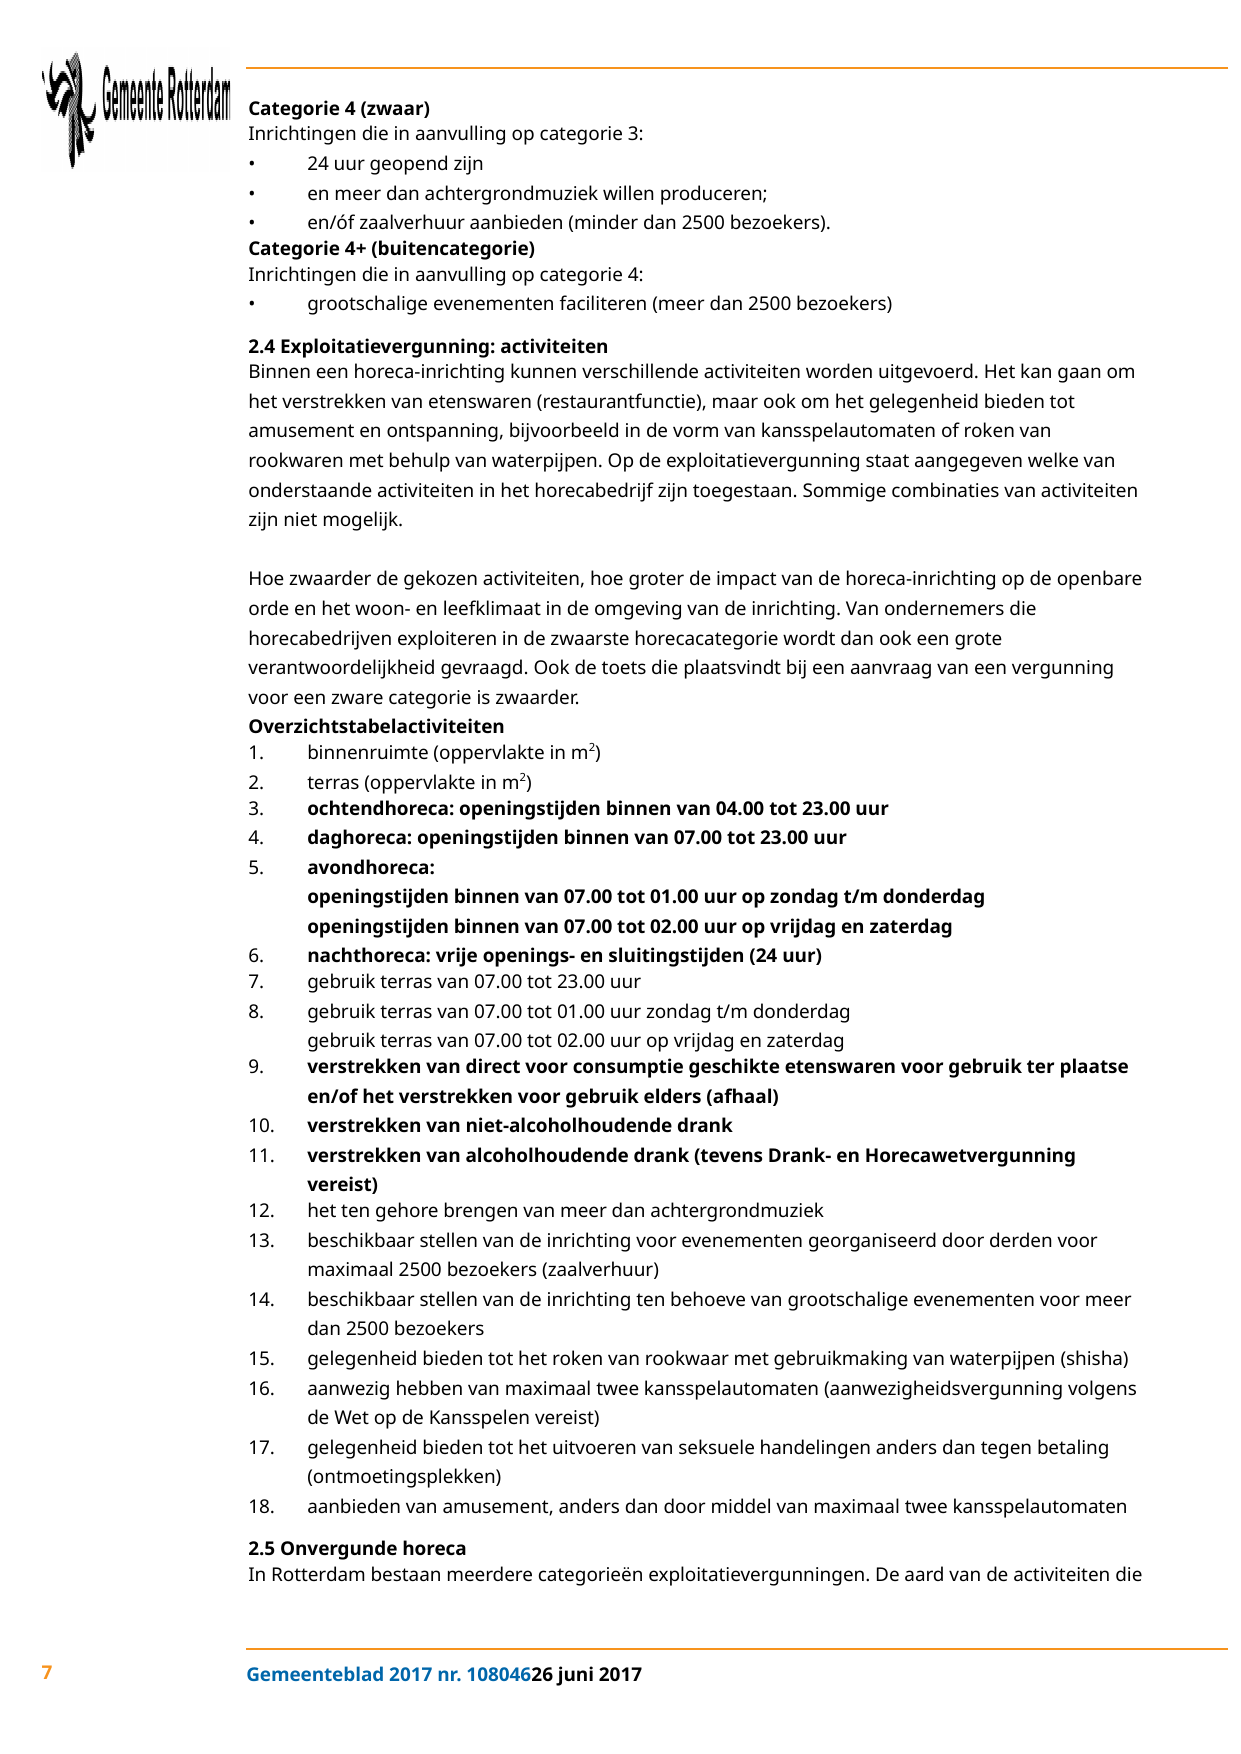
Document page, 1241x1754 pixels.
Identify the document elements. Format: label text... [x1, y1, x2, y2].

text Hoe zwaarder de gekozen activiteiten, hoe groter de impact van de horeca-inrichting op de openbare orde en het woon- en leefklimaat in de omgeving van de inrichting. Van ondernemers die horecabedrijven exploiteren in de zwaarste horecacategorie wordt dan ook een grote verantwoordelijkheid gevraagd. Ook de toets die plaatsvindt bij een aanvraag van een vergunning voor een zware categorie is zwaarder. [248, 566, 1152, 710]
text In Rotterdam bestaan meerdere categorieën exploitatievergunningen. De aard van de activiteiten die [248, 1561, 1152, 1587]
table_cell het ten gehore brengen van meer dan achtergrondmuziek beschikbaar stellen van de inrichting voor evenementen georganiseerd door derden voor maximaal 2500 bezoekers (zaalverhuur) beschikbaar stellen van de inrichting ten behoeve van grootschalige evenementen voor meer dan 2500 bezoekers gelegenheid bieden tot het roken van rookwaar met gebruikmaking van waterpijpen (shisha) aanwezig hebben van maximaal twee kansspelautomaten (aanwezigheidsvergunning volgens de Wet op de Kansspelen vereist) gelegenheid bieden tot het uitvoeren van seksuele handelingen anders dan tegen betaling (ontmoetingsplekken) aanbieden van amusement, anders dan door middel van maximaal twee kansspelautomaten [248, 1197, 1152, 1519]
table_cell Inrichtingen die in aanvulling op categorie 3: 24 uur geopend zijn en meer dan achtergrondmuziek willen produceren; en/óf zaalverhuur aanbieden (minder dan 2500 bezoekers). [248, 121, 1152, 235]
text 2.4 Exploitatievergunning: activiteiten [248, 333, 1152, 358]
table_cell Inrichtingen die in aanvulling op categorie 4: grootschalige evenementen faciliteren (meer dan 2500 bezoekers) [248, 261, 1152, 316]
table_header Overzichtstabelactiviteiten [248, 714, 1152, 739]
picture [41, 47, 231, 172]
table_cell binnenruimte (oppervlakte in m2) terras (oppervlakte in m2) [248, 739, 1152, 795]
table_cell Categorie 4+ (buitencategorie) [248, 235, 1152, 261]
text Binnen een horeca-inrichting kunnen verschillende activiteiten worden uitgevoerd. Het kan gaan om het verstrekken van etenswaren (restaurantfunctie), maar ook om het gelegenheid bieden tot amusement en ontspanning, bijvoorbeeld in de vorm van kansspelautomaten of roken van rookwaren met behulp van waterpijpen. Op de exploitatievergunning staat aangegeven welke van onderstaande activiteiten in het horecabedrijf zijn toegestaan. Sommige combinaties van activiteiten zijn niet mogelijk. [248, 358, 1152, 532]
table_cell verstrekken van direct voor consumptie geschikte etenswaren voor gebruik ter plaatse en/of het verstrekken voor gebruik elders (afhaal) verstrekken van niet-alcoholhoudende drank verstrekken van alcoholhoudende drank (tevens Drank- en Horecawetvergunning vereist) [248, 1053, 1152, 1197]
table_cell Categorie 4 (zwaar) [248, 95, 1152, 121]
text 2.5 Onvergunde horeca [248, 1536, 1152, 1561]
table_cell ochtendhoreca: openingstijden binnen van 04.00 tot 23.00 uur daghoreca: openingstijden binnen van 07.00 tot 23.00 uur avondhoreca: openingstijden binnen van 07.00 tot 01.00 uur op zondag t/m donderdag openingstijden binnen van 07.00 tot 02.00 uur op vrijdag en zaterdag nachthoreca: vrije openings- en sluitingstijden (24 uur) [248, 795, 1152, 968]
table_cell gebruik terras van 07.00 tot 23.00 uur gebruik terras van 07.00 tot 01.00 uur zondag t/m donderdag gebruik terras van 07.00 tot 02.00 uur op vrijdag en zaterdag [248, 968, 1152, 1053]
